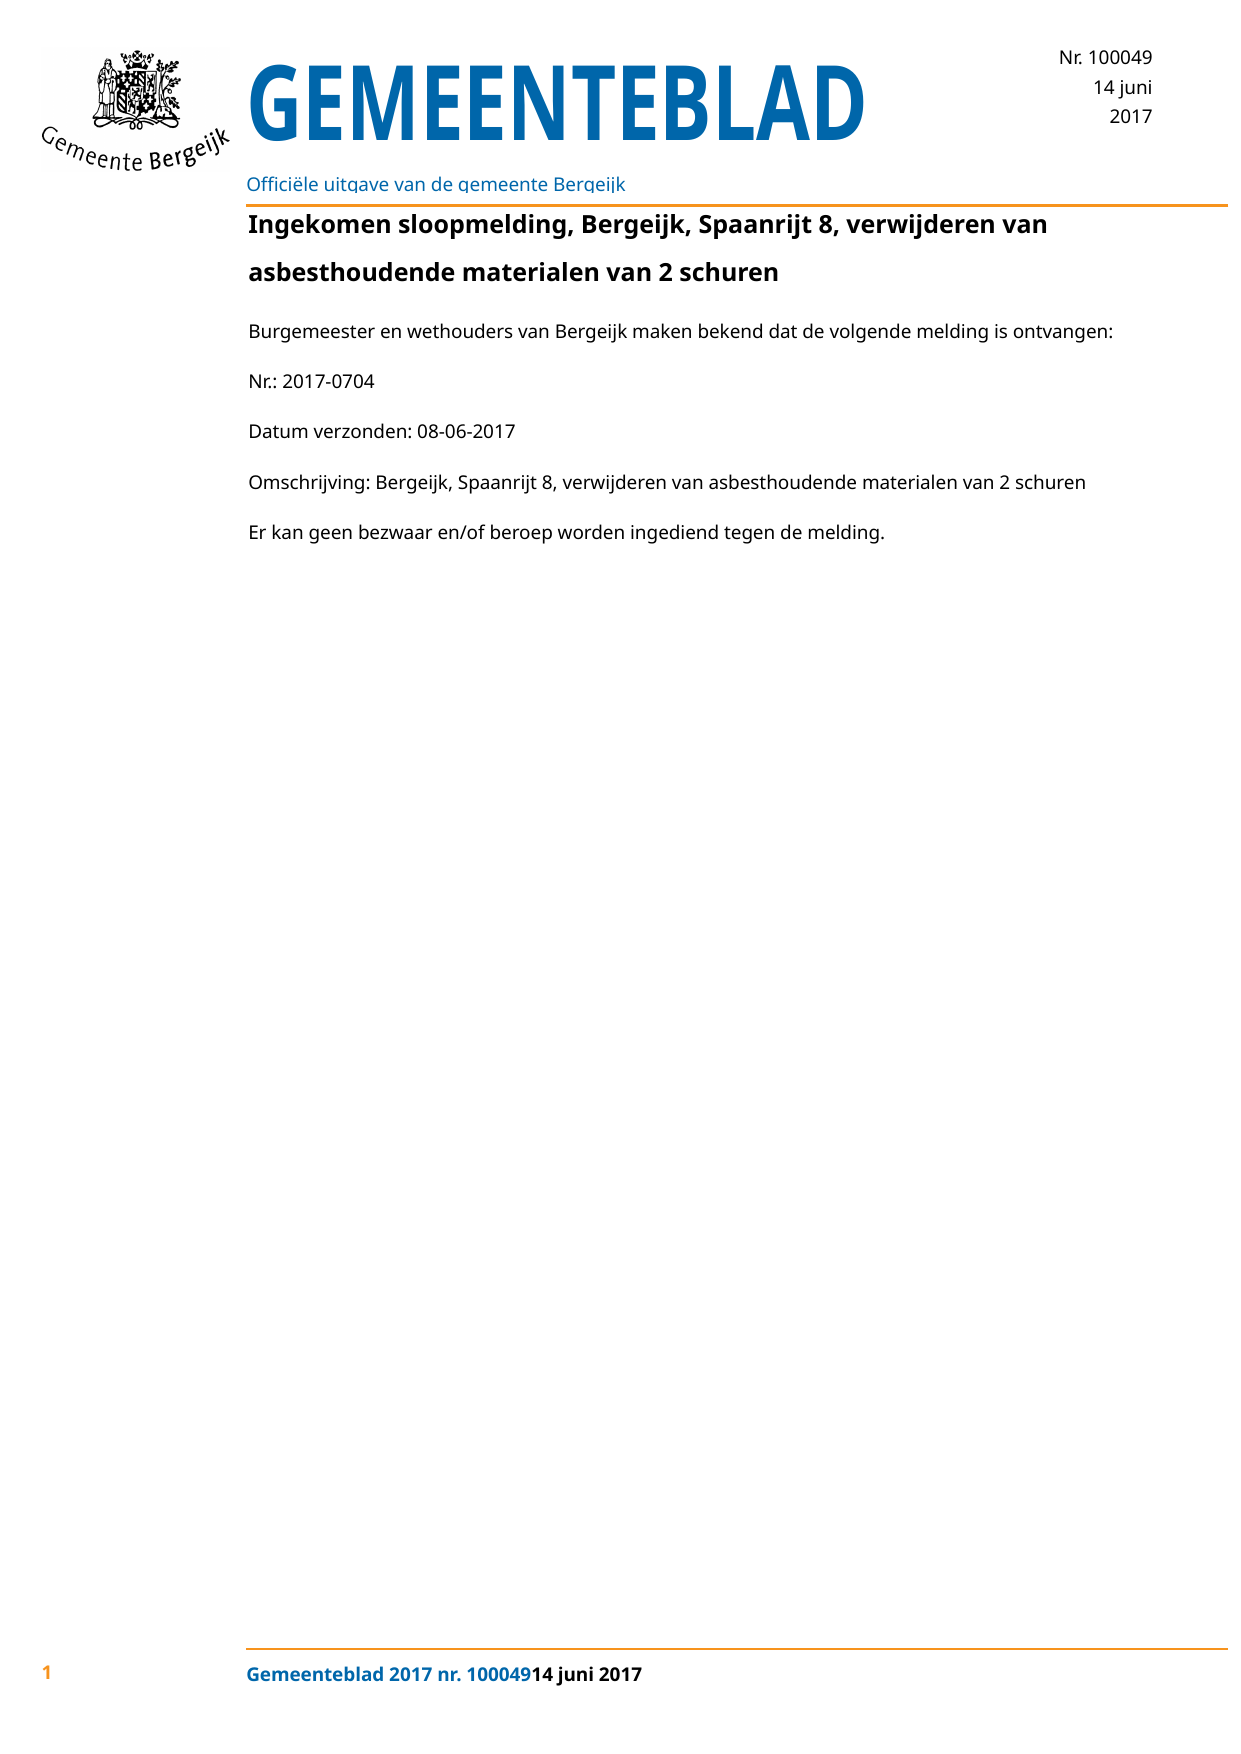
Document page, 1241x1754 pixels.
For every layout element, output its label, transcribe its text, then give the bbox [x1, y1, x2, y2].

text Ingekomen sloopmelding, Bergeijk, Spaanrijt 8, verwijderen van asbesthoudende materialen van 2 schuren [248, 207, 1152, 288]
text Omschrijving: Bergeijk, Spaanrijt 8, verwijderen van asbesthoudende materialen van 2 schuren [248, 469, 1152, 495]
text Er kan geen bezwaar en/of beroep worden ingediend tegen de melding. [248, 519, 1152, 545]
picture [41, 47, 231, 172]
text Datum verzonden: 08-06-2017 [248, 419, 1152, 444]
text Burgemeester en wethouders van Bergeijk maken bekend dat de volgende melding is ontvangen: [248, 318, 1152, 344]
text Nr.: 2017-0704 [248, 368, 1152, 394]
